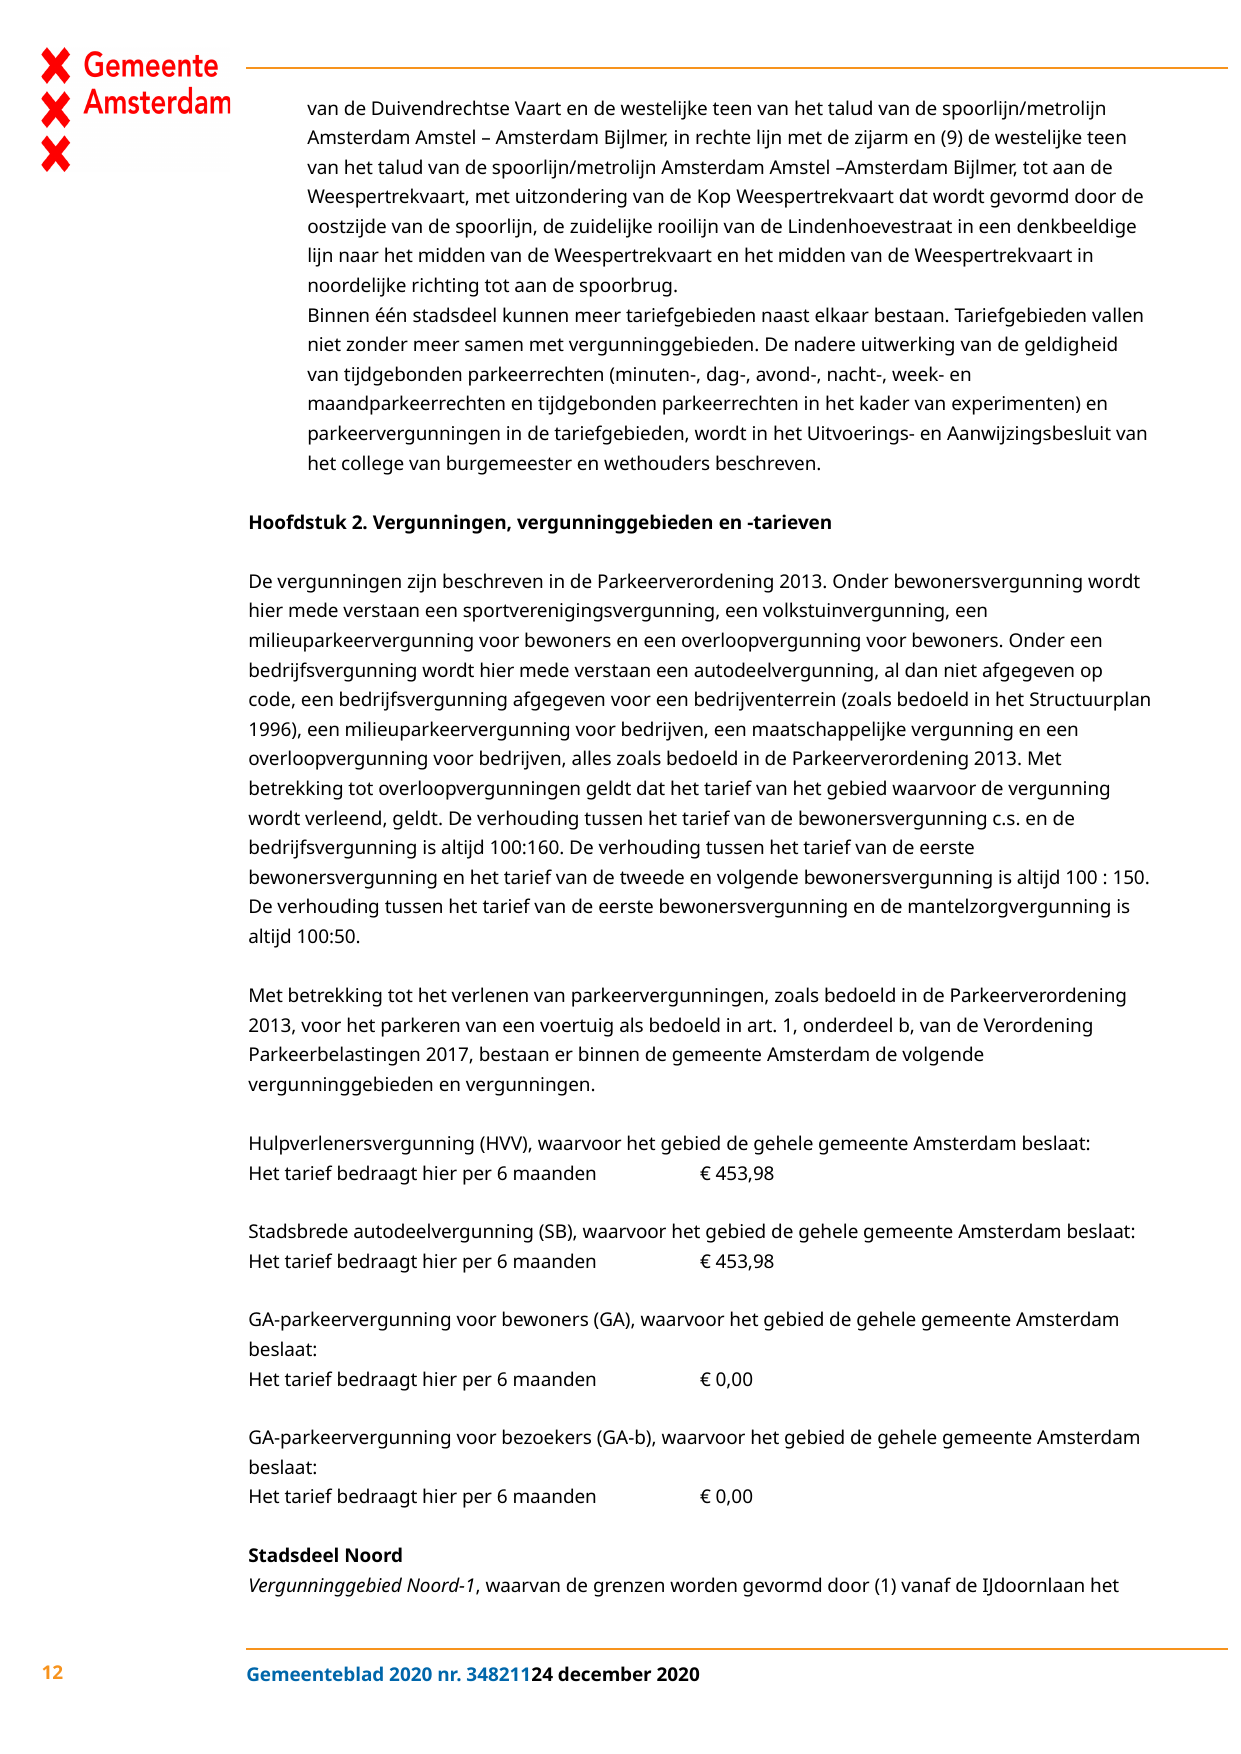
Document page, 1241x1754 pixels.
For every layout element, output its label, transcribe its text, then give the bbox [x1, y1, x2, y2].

table_header € 453,98 [700, 1160, 1152, 1186]
text Hulpverlenersvergunning (HVV), waarvoor het gebied de gehele gemeente Amsterdam beslaat: [248, 1130, 1152, 1156]
text Stadsbrede autodeelvergunning (SB), waarvoor het gebied de gehele gemeente Amsterdam beslaat: [248, 1218, 1152, 1244]
table_header Het tarief bedraagt hier per 6 maanden [248, 1366, 700, 1392]
text Met betrekking tot het verlenen van parkeervergunningen, zoals bedoeld in de Parkeerverordening 2013, voor het parkeren van een voertuig als bedoeld in art. 1, onderdeel b, van de Verordening Parkeerbelastingen 2017, bestaan er binnen de gemeente Amsterdam de volgende vergunninggebieden en vergunningen. [248, 982, 1152, 1097]
list van de Duivendrechtse Vaart en de westelijke teen van het talud van de spoorlijn/metrolijn Amsterdam Amstel – Amsterdam Bijlmer, in rechte lijn met de zijarm en (9) de westelijke teen van het talud van de spoorlijn/metrolijn Amsterdam Amstel –Amsterdam Bijlmer, tot aan de Weespertrekvaart, met uitzondering van de Kop Weespertrekvaart dat wordt gevormd door de oostzijde van de spoorlijn, de zuidelijke rooilijn van de Lindenhoevestraat in een denkbeeldige lijn naar het midden van de Weespertrekvaart en het midden van de Weespertrekvaart in noordelijke richting tot aan de spoorbrug. [248, 95, 1152, 298]
text Vergunninggebied Noord-1, waarvan de grenzen worden gevormd door (1) vanaf de IJdoornlaan het [248, 1572, 1152, 1598]
table_header € 453,98 [700, 1248, 1152, 1274]
table_header Het tarief bedraagt hier per 6 maanden [248, 1160, 700, 1186]
table_header € 0,00 [700, 1366, 1152, 1392]
table_header Het tarief bedraagt hier per 6 maanden [248, 1484, 700, 1509]
list Binnen één stadsdeel kunnen meer tariefgebieden naast elkaar bestaan. Tariefgebieden vallen niet zonder meer samen met vergunninggebieden. De nadere uitwerking van de geldigheid van tijdgebonden parkeerrechten (minuten-, dag-, avond-, nacht-, week- en maandparkeerrechten en tijdgebonden parkeerrechten in het kader van experimenten) en parkeervergunningen in de tariefgebieden, wordt in het Uitvoerings- en Aanwijzingsbesluit van het college van burgemeester en wethouders beschreven. [248, 302, 1152, 476]
table_header € 0,00 [700, 1484, 1152, 1509]
table_header Het tarief bedraagt hier per 6 maanden [248, 1248, 700, 1274]
text GA-parkeervergunning voor bezoekers (GA-b), waarvoor het gebied de gehele gemeente Amsterdam beslaat: [248, 1424, 1152, 1480]
text De vergunningen zijn beschreven in de Parkeerverordening 2013. Onder bewonersvergunning wordt hier mede verstaan een sportverenigingsvergunning, een volkstuinvergunning, een milieuparkeervergunning voor bewoners en een overloopvergunning voor bewoners. Onder een bedrijfsvergunning wordt hier mede verstaan een autodeelvergunning, al dan niet afgegeven op code, een bedrijfsvergunning afgegeven voor een bedrijventerrein (zoals bedoeld in het Structuurplan 1996), een milieuparkeervergunning voor bedrijven, een maatschappelijke vergunning en een overloopvergunning voor bedrijven, alles zoals bedoeld in de Parkeerverordening 2013. Met betrekking tot overloopvergunningen geldt dat het tarief van het gebied waarvoor de vergunning wordt verleend, geldt. De verhouding tussen het tarief van de bewonersvergunning c.s. en de bedrijfsvergunning is altijd 100:160. De verhouding tussen het tarief van de eerste bewonersvergunning en het tarief van de tweede en volgende bewonersvergunning is altijd 100 : 150. De verhouding tussen het tarief van de eerste bewonersvergunning en de mantelzorgvergunning is altijd 100:50. [248, 568, 1152, 949]
text Hoofdstuk 2. Vergunningen, vergunninggebieden en -tarieven [248, 509, 1152, 535]
text GA-parkeervergunning voor bewoners (GA), waarvoor het gebied de gehele gemeente Amsterdam beslaat: [248, 1307, 1152, 1362]
text Stadsdeel Noord [248, 1542, 1152, 1568]
picture [41, 47, 231, 172]
